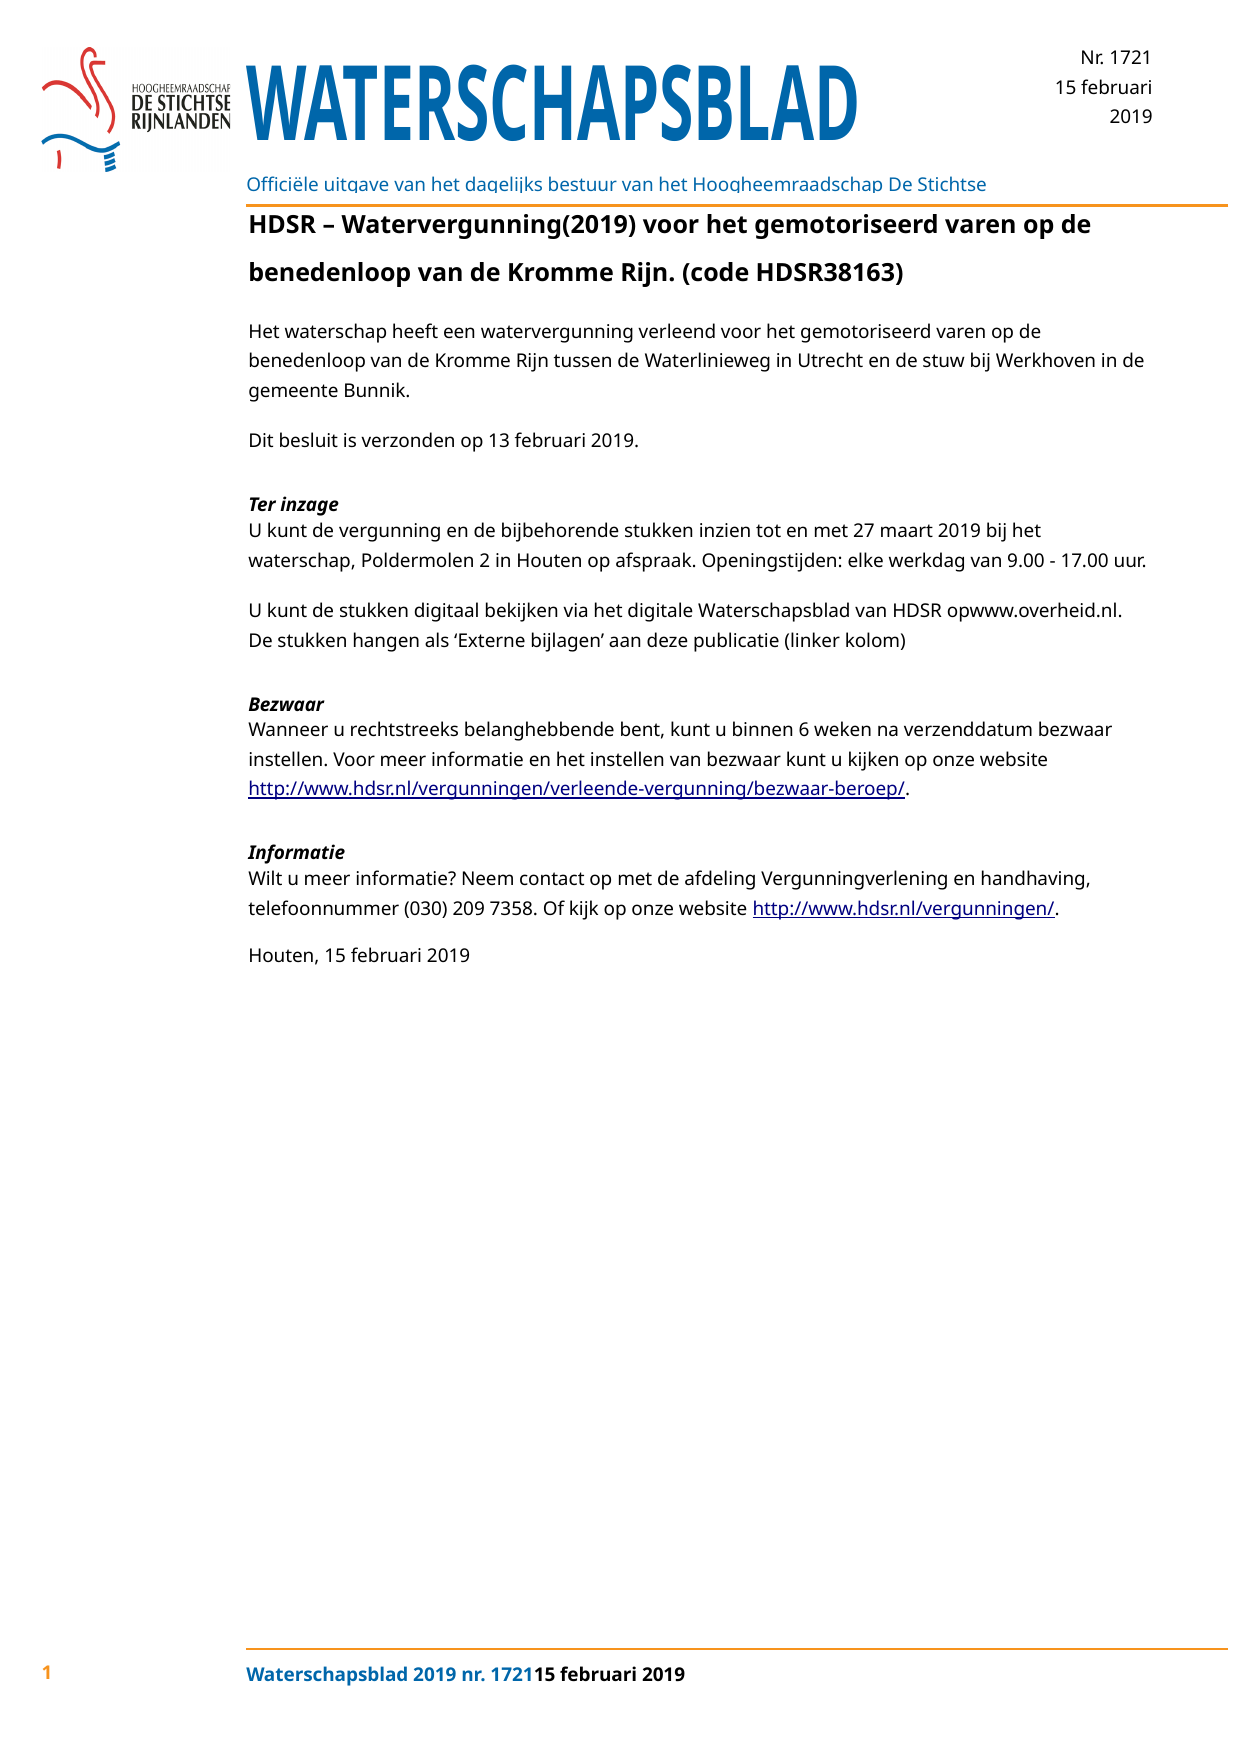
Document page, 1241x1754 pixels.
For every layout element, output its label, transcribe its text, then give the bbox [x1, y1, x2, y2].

text U kunt de stukken digitaal bekijken via het digitale Waterschapsblad van HDSR opwww.overheid.nl. De stukken hangen als ‘Externe bijlagen’ aan deze publicatie (linker kolom) [248, 597, 1152, 652]
text Informatie [248, 839, 1152, 865]
text Dit besluit is verzonden op 13 februari 2019. [248, 427, 1152, 453]
text Houten, 15 februari 2019 [248, 943, 1152, 968]
picture [41, 47, 231, 172]
text Ter inzage [248, 491, 1152, 517]
text Het waterschap heeft een watervergunning verleend voor het gemotoriseerd varen op de benedenloop van de Kromme Rijn tussen de Waterlinieweg in Utrecht en de stuw bij Werkhoven in de gemeente Bunnik. [248, 318, 1152, 403]
text HDSR – Watervergunning(2019) voor het gemotoriseerd varen op de benedenloop van de Kromme Rijn. (code HDSR38163) [248, 207, 1152, 288]
text Bezwaar [248, 691, 1152, 716]
text Wanneer u rechtstreeks belanghebbende bent, kunt u binnen 6 weken na verzenddatum bezwaar instellen. Voor meer informatie en het instellen van bezwaar kunt u kijken op onze website http://www.hdsr.nl/vergunningen/verleende-vergunning/bezwaar-beroep/. [248, 716, 1152, 801]
text U kunt de vergunning en de bijbehorende stukken inzien tot en met 27 maart 2019 bij het waterschap, Poldermolen 2 in Houten op afspraak. Openingstijden: elke werkdag van 9.00 - 17.00 uur. [248, 517, 1152, 572]
text Wilt u meer informatie? Neem contact op met de afdeling Vergunningverlening en handhaving, telefoonnummer (030) 209 7358. Of kijk op onze website http://www.hdsr.nl/vergunningen/. [248, 865, 1152, 921]
